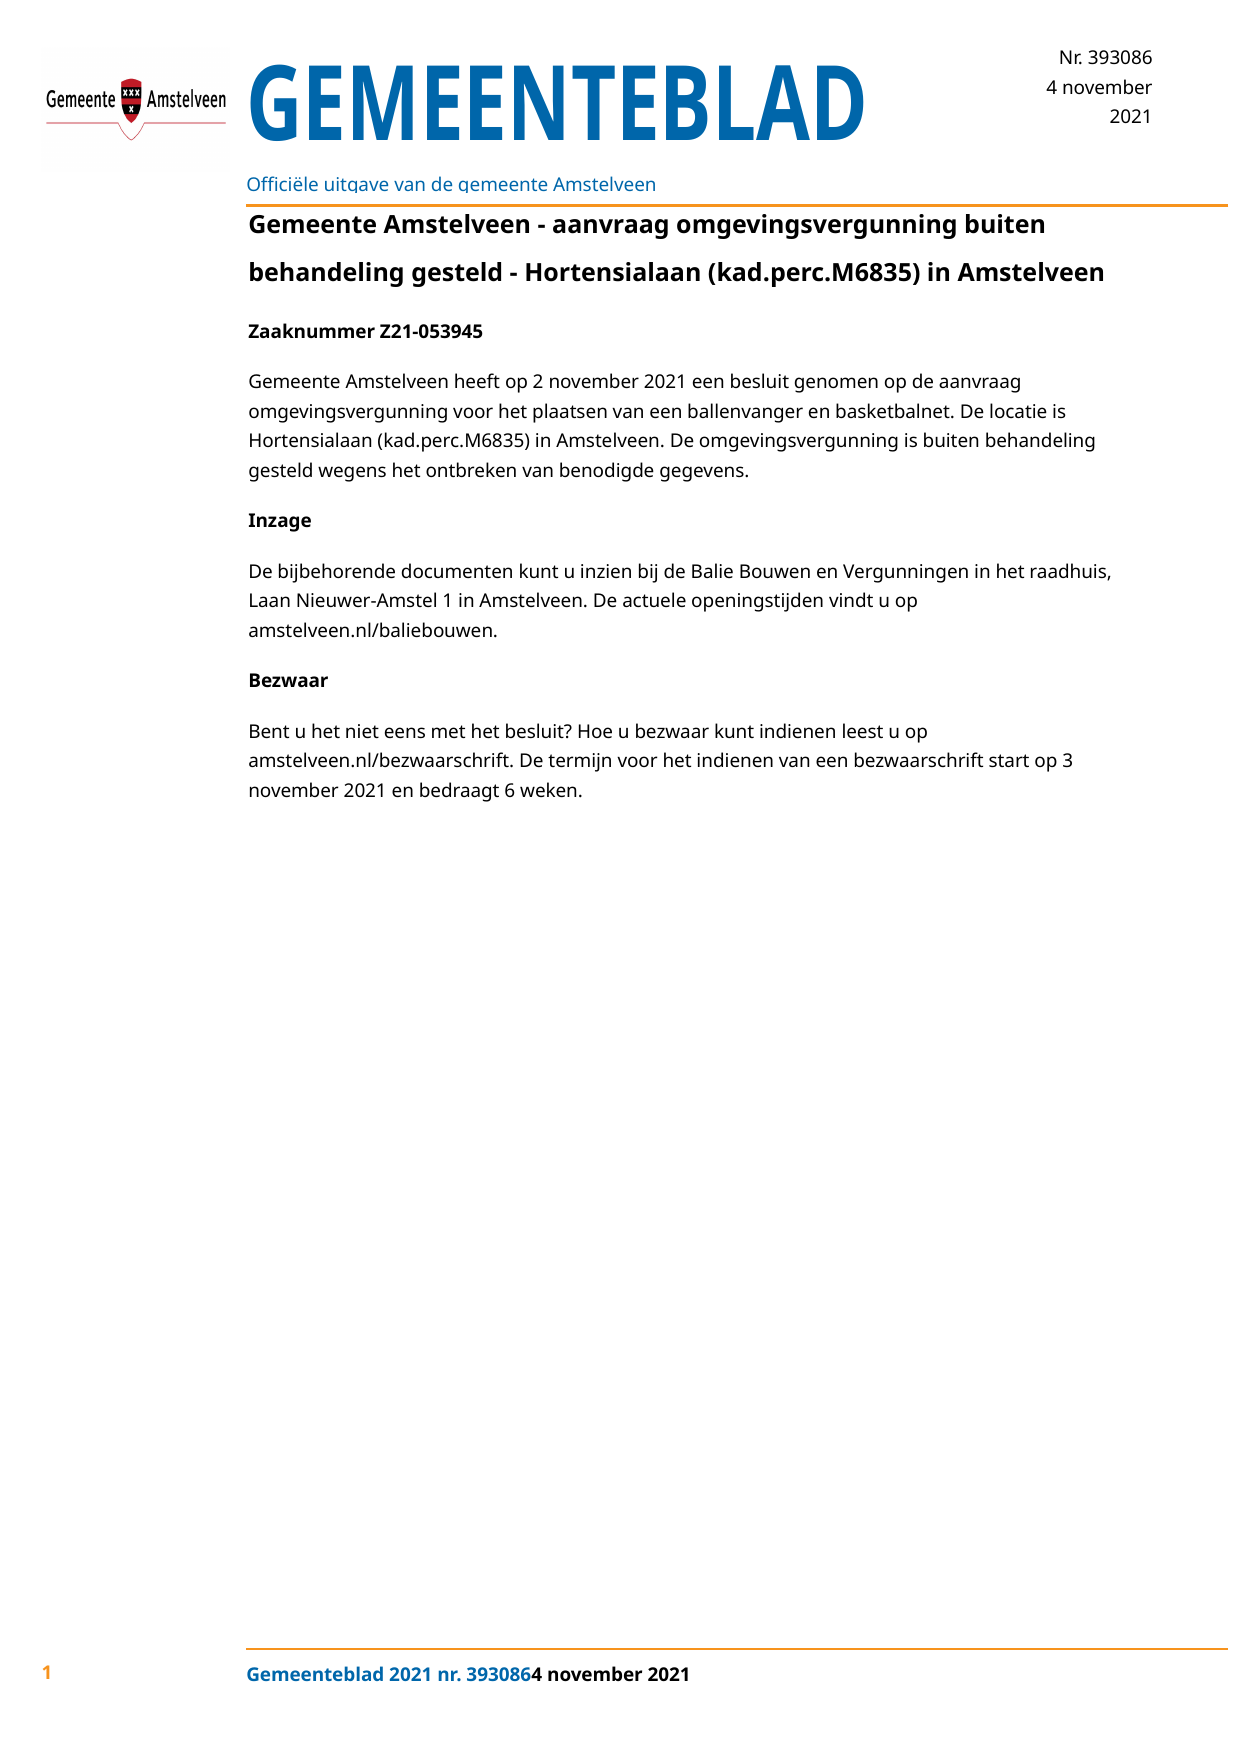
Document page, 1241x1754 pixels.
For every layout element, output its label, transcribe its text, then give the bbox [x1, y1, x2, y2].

text Zaaknummer Z21-053945 [248, 318, 1152, 344]
text Bezwaar [248, 667, 1152, 693]
text Gemeente Amstelveen - aanvraag omgevingsvergunning buiten behandeling gesteld - Hortensialaan (kad.perc.M6835) in Amstelveen [248, 207, 1152, 288]
text Bent u het niet eens met het besluit? Hoe u bezwaar kunt indienen leest u op amstelveen.nl/bezwaarschrift. De termijn voor het indienen van een bezwaarschrift start op 3 november 2021 en bedraagt 6 weken. [248, 718, 1152, 803]
text Gemeente Amstelveen heeft op 2 november 2021 een besluit genomen op de aanvraag omgevingsvergunning voor het plaatsen van een ballenvanger en basketbalnet. De locatie is Hortensialaan (kad.perc.M6835) in Amstelveen. De omgevingsvergunning is buiten behandeling gesteld wegens het ontbreken van benodigde gegevens. [248, 368, 1152, 483]
picture [41, 47, 231, 172]
text Inzage [248, 507, 1152, 533]
text De bijbehorende documenten kunt u inzien bij de Balie Bouwen en Vergunningen in het raadhuis, Laan Nieuwer-Amstel 1 in Amstelveen. De actuele openingstijden vindt u op amstelveen.nl/baliebouwen. [248, 558, 1152, 643]
